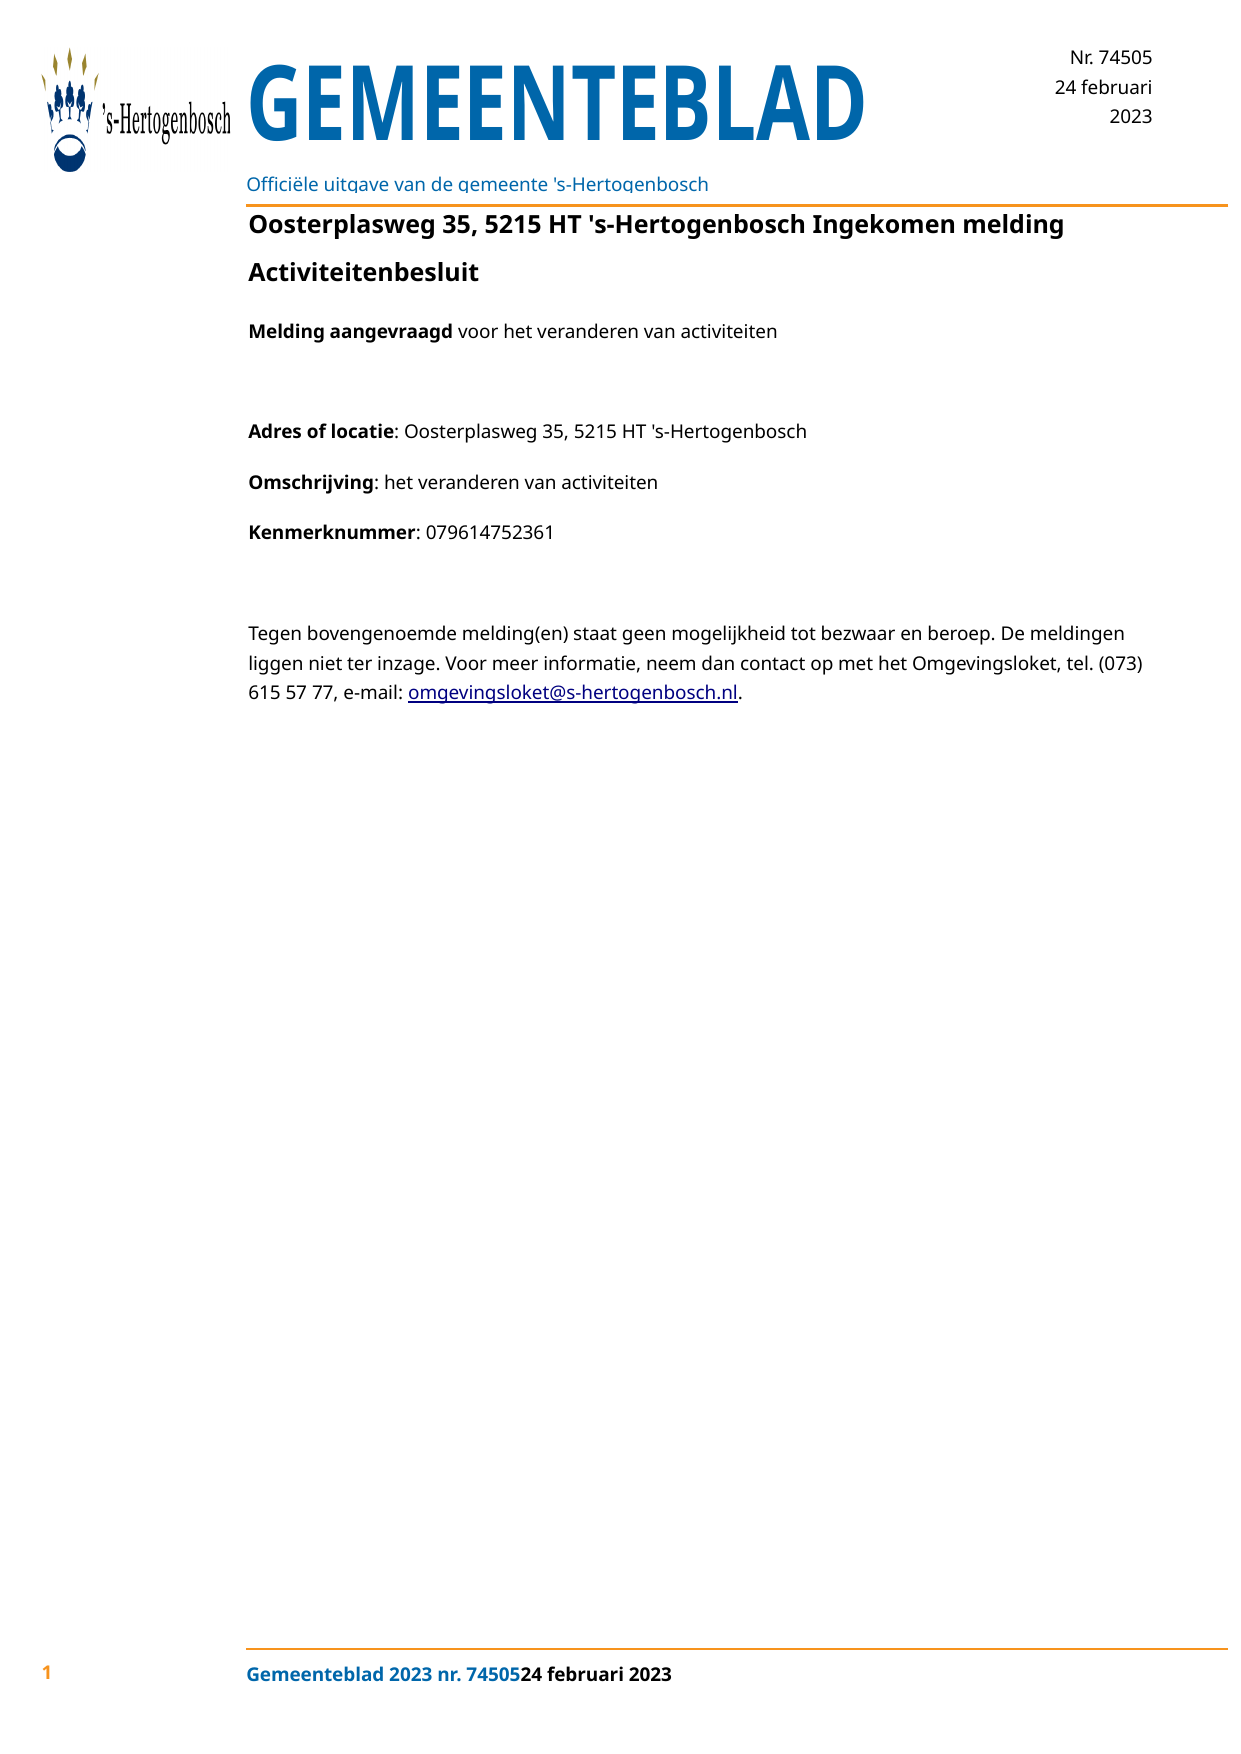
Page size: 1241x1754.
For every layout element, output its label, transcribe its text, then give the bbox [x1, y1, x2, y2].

text Kenmerknummer: 079614752361 [248, 519, 1152, 545]
picture [41, 47, 231, 172]
text Omschrijving: het veranderen van activiteiten [248, 469, 1152, 495]
text Melding aangevraagd voor het veranderen van activiteiten [248, 318, 1152, 344]
text Oosterplasweg 35, 5215 HT 's-Hertogenbosch Ingekomen melding Activiteitenbesluit [248, 207, 1152, 288]
text Tegen bovengenoemde melding(en) staat geen mogelijkheid tot bezwaar en beroep. De meldingen liggen niet ter inzage. Voor meer informatie, neem dan contact op met het Omgevingsloket, tel. (073) 615 57 77, e-mail: omgevingsloket@s-hertogenbosch.nl. [248, 620, 1152, 705]
text Adres of locatie: Oosterplasweg 35, 5215 HT 's-Hertogenbosch [248, 419, 1152, 444]
